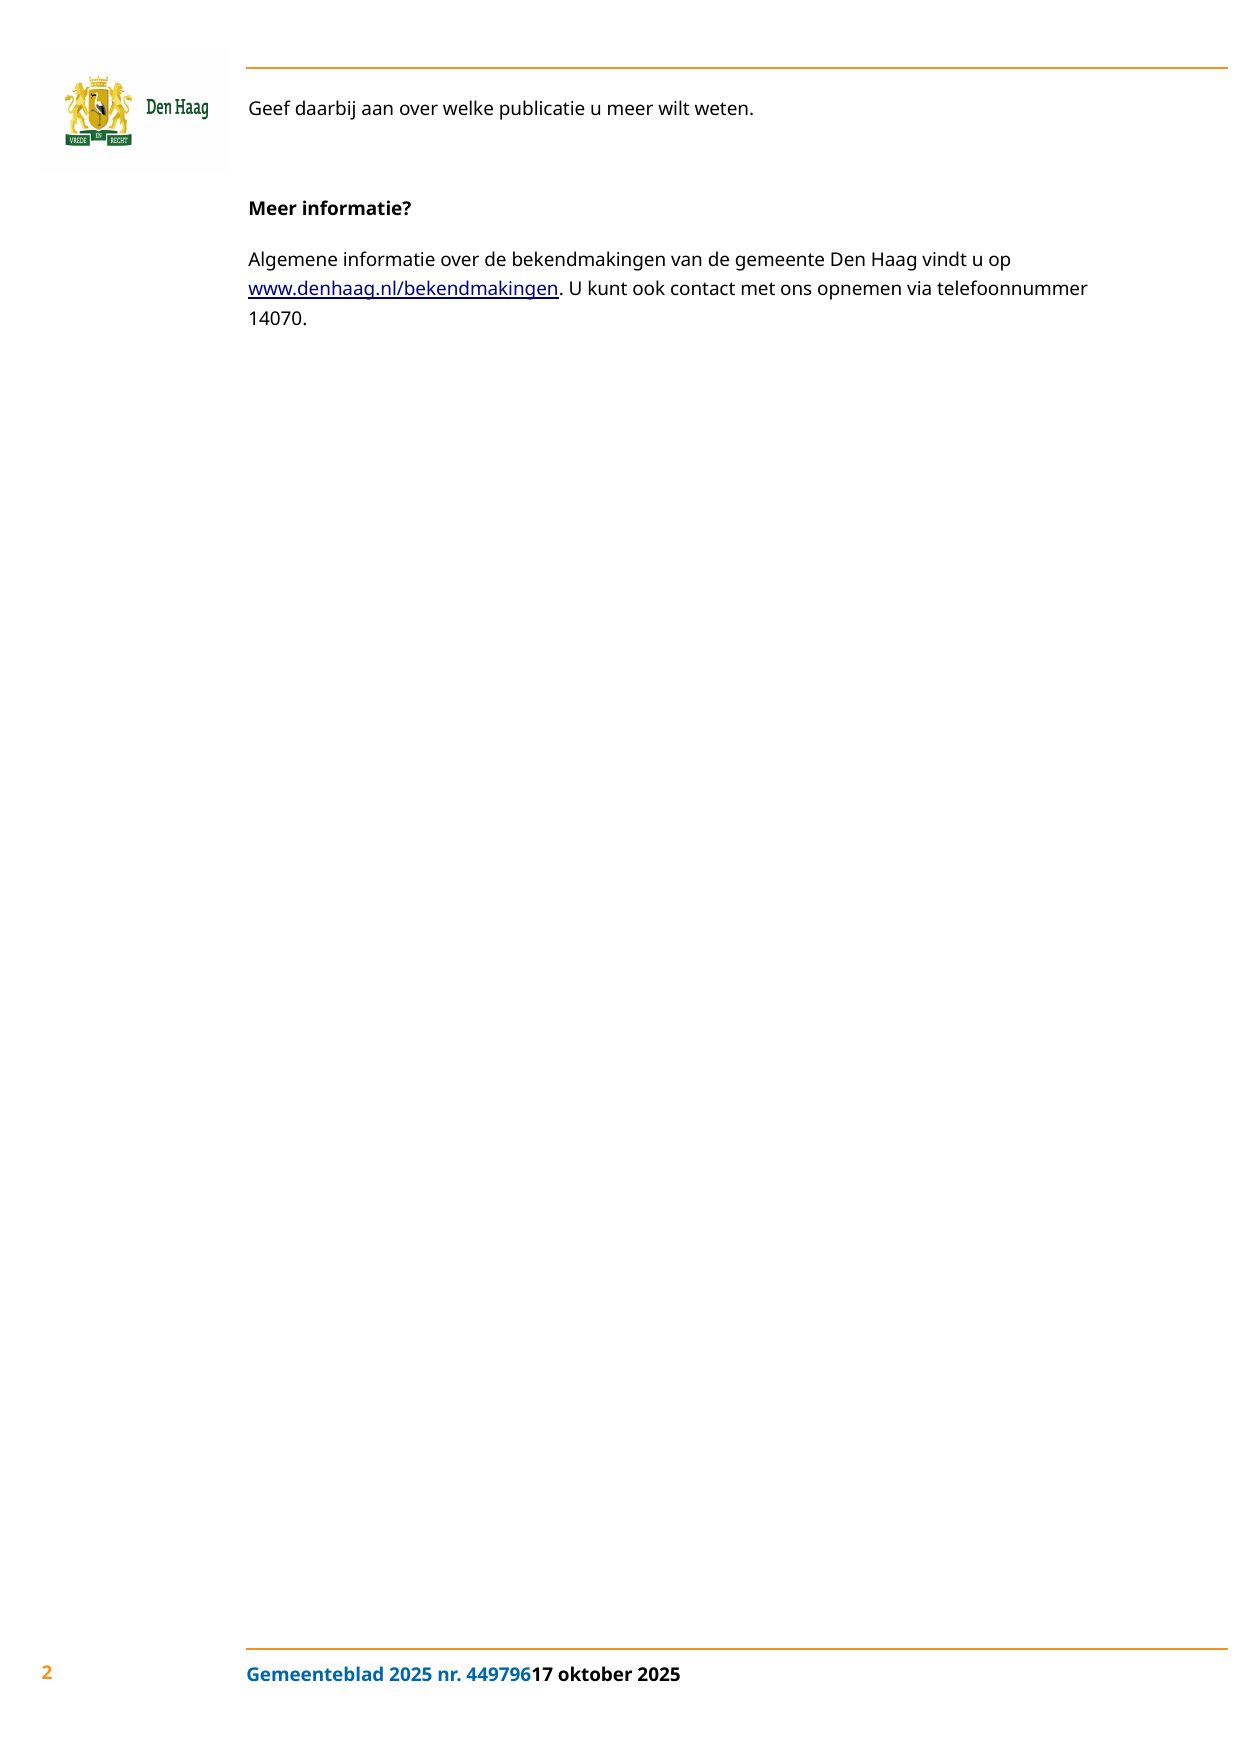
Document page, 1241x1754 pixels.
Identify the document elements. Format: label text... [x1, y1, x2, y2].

text Algemene informatie over de bekendmakingen van de gemeente Den Haag vindt u op www.denhaag.nl/bekendmakingen. U kunt ook contact met ons opnemen via telefoonnummer 14070. [248, 246, 1152, 331]
text Meer informatie? [248, 196, 1152, 221]
picture [41, 47, 231, 172]
text Geef daarbij aan over welke publicatie u meer wilt weten. [248, 95, 1152, 121]
